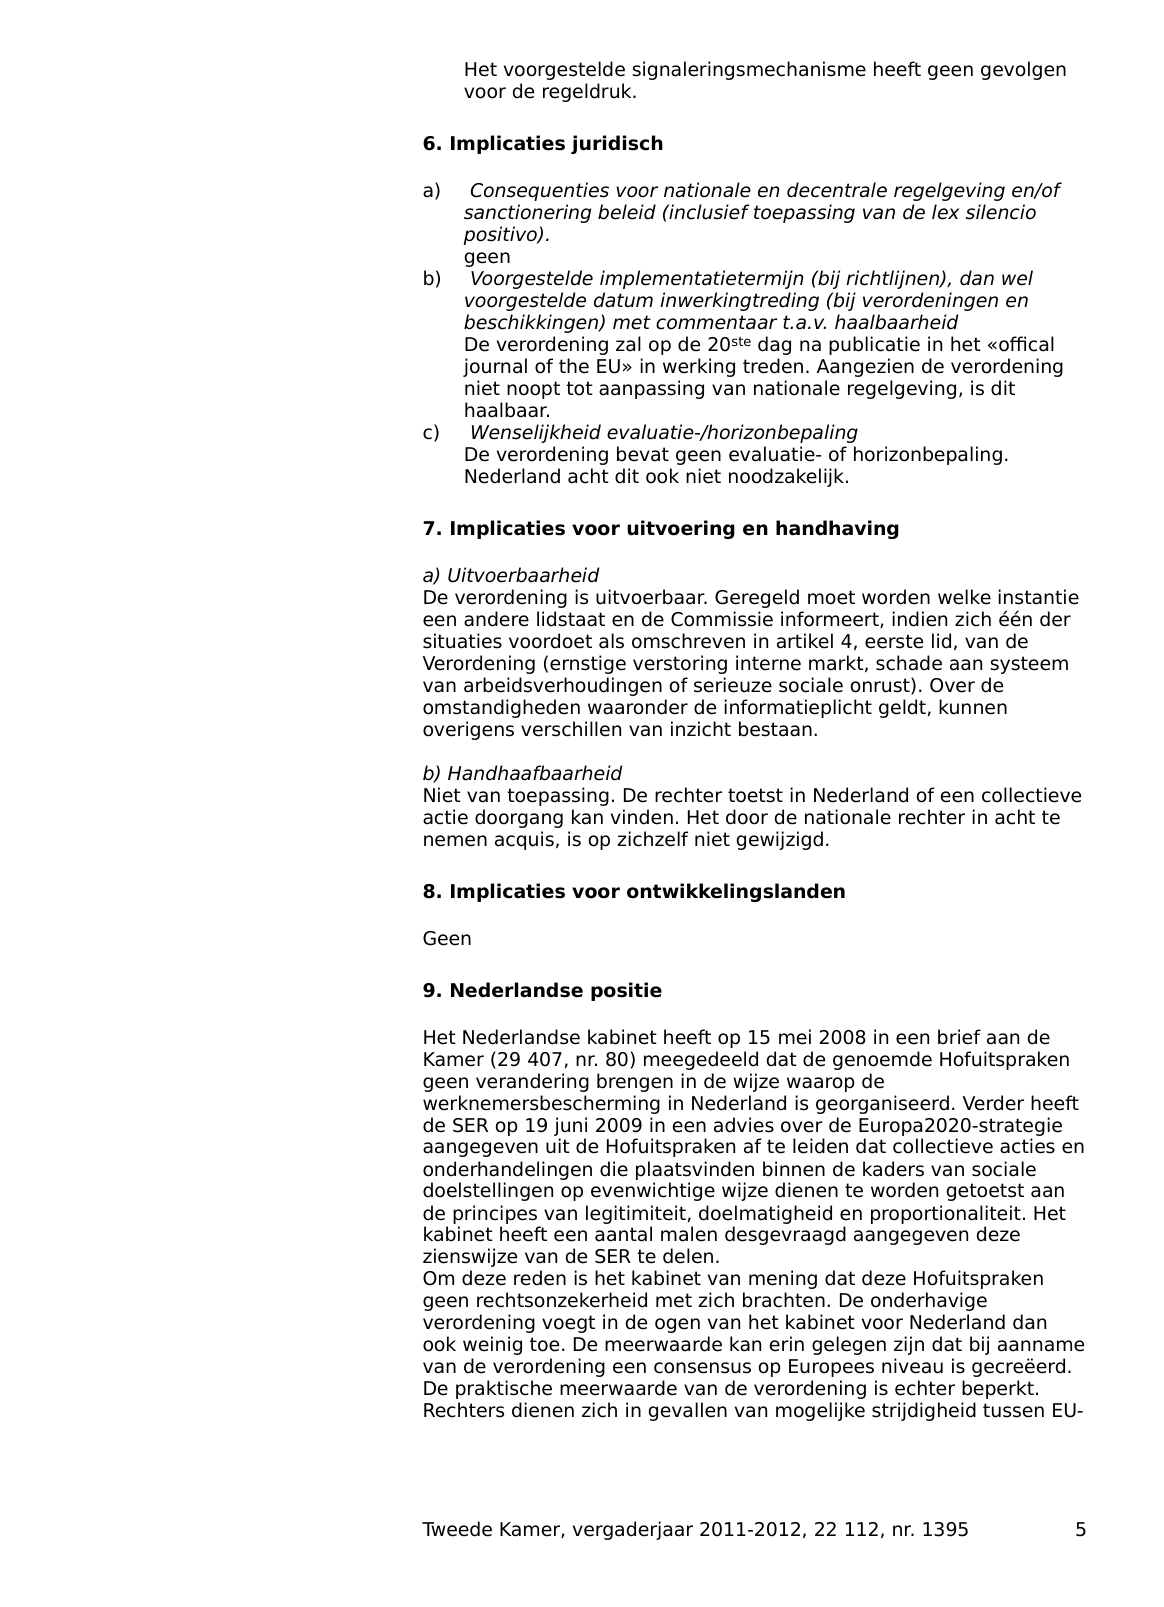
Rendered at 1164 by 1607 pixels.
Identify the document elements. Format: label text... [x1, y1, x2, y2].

subtitle 7. Implicaties voor uitvoering en handhaving [422, 518, 1087, 540]
text Geen [422, 928, 1087, 949]
subtitle 9. Nederlandse positie [422, 979, 1087, 1002]
text a) Consequenties voor nationale en decentrale regelgeving en/of sanctionering beleid (inclusief toepassing van de lex silencio positivo). [422, 180, 1087, 246]
text geen [464, 246, 1087, 268]
text De verordening is uitvoerbaar. Geregeld moet worden welke instantie een andere lidstaat en de Commissie informeert, indien zich één der situaties voordoet als omschreven in artikel 4, eerste lid, van de Verordening (ernstige verstoring interne markt, schade aan systeem van arbeidsverhoudingen of serieuze sociale onrust). Over de omstandigheden waaronder de informatieplicht geldt, kunnen overigens verschillen van inzicht bestaan. [422, 587, 1087, 741]
subtitle 6. Implicaties juridisch [422, 133, 1087, 155]
text De verordening bevat geen evaluatie- of horizonbepaling. Nederland acht dit ook niet noodzakelijk. [464, 444, 1087, 488]
subtitle a) Uitvoerbaarheid [422, 565, 1087, 587]
text De verordening zal op de 20ste dag na publicatie in het «offical journal of the EU» in werking treden. Aangezien de verordening niet noopt tot aanpassing van nationale regelgeving, is dit haalbaar. [464, 334, 1087, 422]
text Niet van toepassing. De rechter toetst in Nederland of een collectieve actie doorgang kan vinden. Het door de nationale rechter in acht te nemen acquis, is op zichzelf niet gewijzigd. [422, 785, 1087, 851]
text b) Voorgestelde implementatietermijn (bij richtlijnen), dan wel voorgestelde datum inwerkingtreding (bij verordeningen en beschikkingen) met commentaar t.a.v. haalbaarheid [422, 268, 1087, 334]
text c) Wenselijkheid evaluatie-/horizonbepaling [422, 422, 1087, 444]
text Om deze reden is het kabinet van mening dat deze Hofuitspraken geen rechtsonzekerheid met zich brachten. De onderhavige verordening voegt in de ogen van het kabinet voor Nederland dan ook weinig toe. De meerwaarde kan erin gelegen zijn dat bij aanname van de verordening een consensus op Europees niveau is gecreëerd. De praktische meerwaarde van de verordening is echter beperkt. Rechters dienen zich in gevallen van mogelijke strijdigheid tussen EU- [422, 1268, 1087, 1422]
subtitle 8. Implicaties voor ontwikkelingslanden [422, 881, 1087, 903]
text Het voorgestelde signaleringsmechanisme heeft geen gevolgen voor de regeldruk. [464, 59, 1087, 103]
subtitle b) Handhaafbaarheid [422, 763, 1087, 785]
text Het Nederlandse kabinet heeft op 15 mei 2008 in een brief aan de Kamer (29 407, nr. 80) meegedeeld dat de genoemde Hofuitspraken geen verandering brengen in de wijze waarop de werknemersbescherming in Nederland is georganiseerd. Verder heeft de SER op 19 juni 2009 in een advies over de Europa2020-strategie aangegeven uit de Hofuitspraken af te leiden dat collectieve acties en onderhandelingen die plaatsvinden binnen de kaders van sociale doelstellingen op evenwichtige wijze dienen te worden getoetst aan de principes van legitimiteit, doelmatigheid en proportionaliteit. Het kabinet heeft een aantal malen desgevraagd aangegeven deze zienswijze van de SER te delen. [422, 1027, 1087, 1268]
